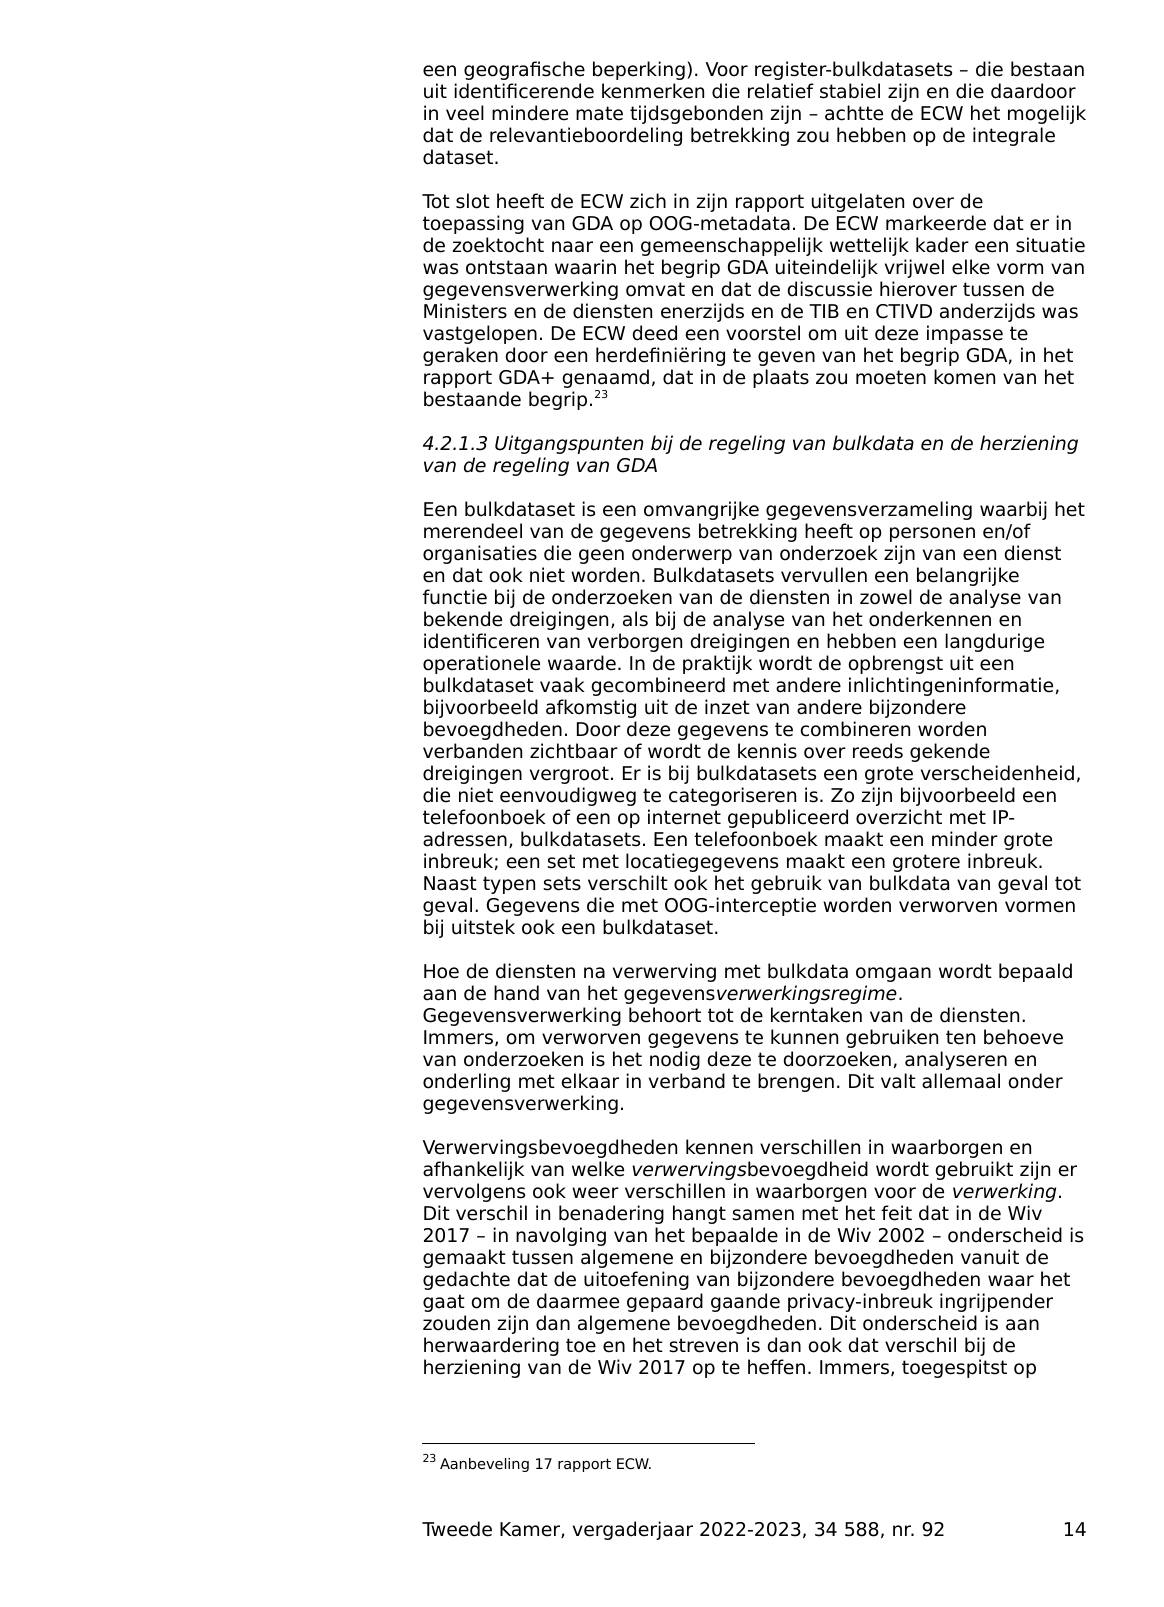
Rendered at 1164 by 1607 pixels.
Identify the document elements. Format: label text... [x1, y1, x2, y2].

text Aanbeveling 17 rapport ECW. [422, 1452, 1087, 1474]
text Een bulkdataset is een omvangrijke gegevensverzameling waarbij het merendeel van de gegevens betrekking heeft op personen en/of organisaties die geen onderwerp van onderzoek zijn van een dienst en dat ook niet worden. Bulkdatasets vervullen een belangrijke functie bij de onderzoeken van de diensten in zowel de analyse van bekende dreigingen, als bij de analyse van het onderkennen en identificeren van verborgen dreigingen en hebben een langdurige operationele waarde. In de praktijk wordt de opbrengst uit een bulkdataset vaak gecombineerd met andere inlichtingeninformatie, bijvoorbeeld afkomstig uit de inzet van andere bijzondere bevoegdheden. Door deze gegevens te combineren worden verbanden zichtbaar of wordt de kennis over reeds gekende dreigingen vergroot. Er is bij bulkdatasets een grote verscheidenheid, die niet eenvoudigweg te categoriseren is. Zo zijn bijvoorbeeld een telefoonboek of een op internet gepubliceerd overzicht met IP-adressen, bulkdatasets. Een telefoonboek maakt een minder grote inbreuk; een set met locatiegegevens maakt een grotere inbreuk. Naast typen sets verschilt ook het gebruik van bulkdata van geval tot geval. Gegevens die met OOG-interceptie worden verworven vormen bij uitstek ook een bulkdataset. [422, 499, 1087, 939]
text Hoe de diensten na verwerving met bulkdata omgaan wordt bepaald aan de hand van het gegevensverwerkingsregime. Gegevensverwerking behoort tot de kerntaken van de diensten. Immers, om verworven gegevens te kunnen gebruiken ten behoeve van onderzoeken is het nodig deze te doorzoeken, analyseren en onderling met elkaar in verband te brengen. Dit valt allemaal onder gegevensverwerking. [422, 961, 1087, 1115]
text Tot slot heeft de ECW zich in zijn rapport uitgelaten over de toepassing van GDA op OOG-metadata. De ECW markeerde dat er in de zoektocht naar een gemeenschappelijk wettelijk kader een situatie was ontstaan waarin het begrip GDA uiteindelijk vrijwel elke vorm van gegevensverwerking omvat en dat de discussie hierover tussen de Ministers en de diensten enerzijds en de TIB en CTIVD anderzijds was vastgelopen. De ECW deed een voorstel om uit deze impasse te geraken door een herdefiniëring te geven van het begrip GDA, in het rapport GDA+ genaamd, dat in de plaats zou moeten komen van het bestaande begrip. [422, 191, 1087, 411]
text Verwervingsbevoegdheden kennen verschillen in waarborgen en afhankelijk van welke verwervingsbevoegdheid wordt gebruikt zijn er vervolgens ook weer verschillen in waarborgen voor de verwerking. Dit verschil in benadering hangt samen met het feit dat in de Wiv 2017 – in navolging van het bepaalde in de Wiv 2002 – onderscheid is gemaakt tussen algemene en bijzondere bevoegdheden vanuit de gedachte dat de uitoefening van bijzondere bevoegdheden waar het gaat om de daarmee gepaard gaande privacy-inbreuk ingrijpender zouden zijn dan algemene bevoegdheden. Dit onderscheid is aan herwaardering toe en het streven is dan ook dat verschil bij de herziening van de Wiv 2017 op te heffen. Immers, toegespitst op [422, 1137, 1087, 1379]
text een geografische beperking). Voor register-bulkdatasets – die bestaan uit identificerende kenmerken die relatief stabiel zijn en die daardoor in veel mindere mate tijdsgebonden zijn – achtte de ECW het mogelijk dat de relevantieboordeling betrekking zou hebben op de integrale dataset. [422, 59, 1087, 169]
subtitle 4.2.1.3 Uitgangspunten bij de regeling van bulkdata en de herziening van de regeling van GDA [422, 433, 1087, 477]
